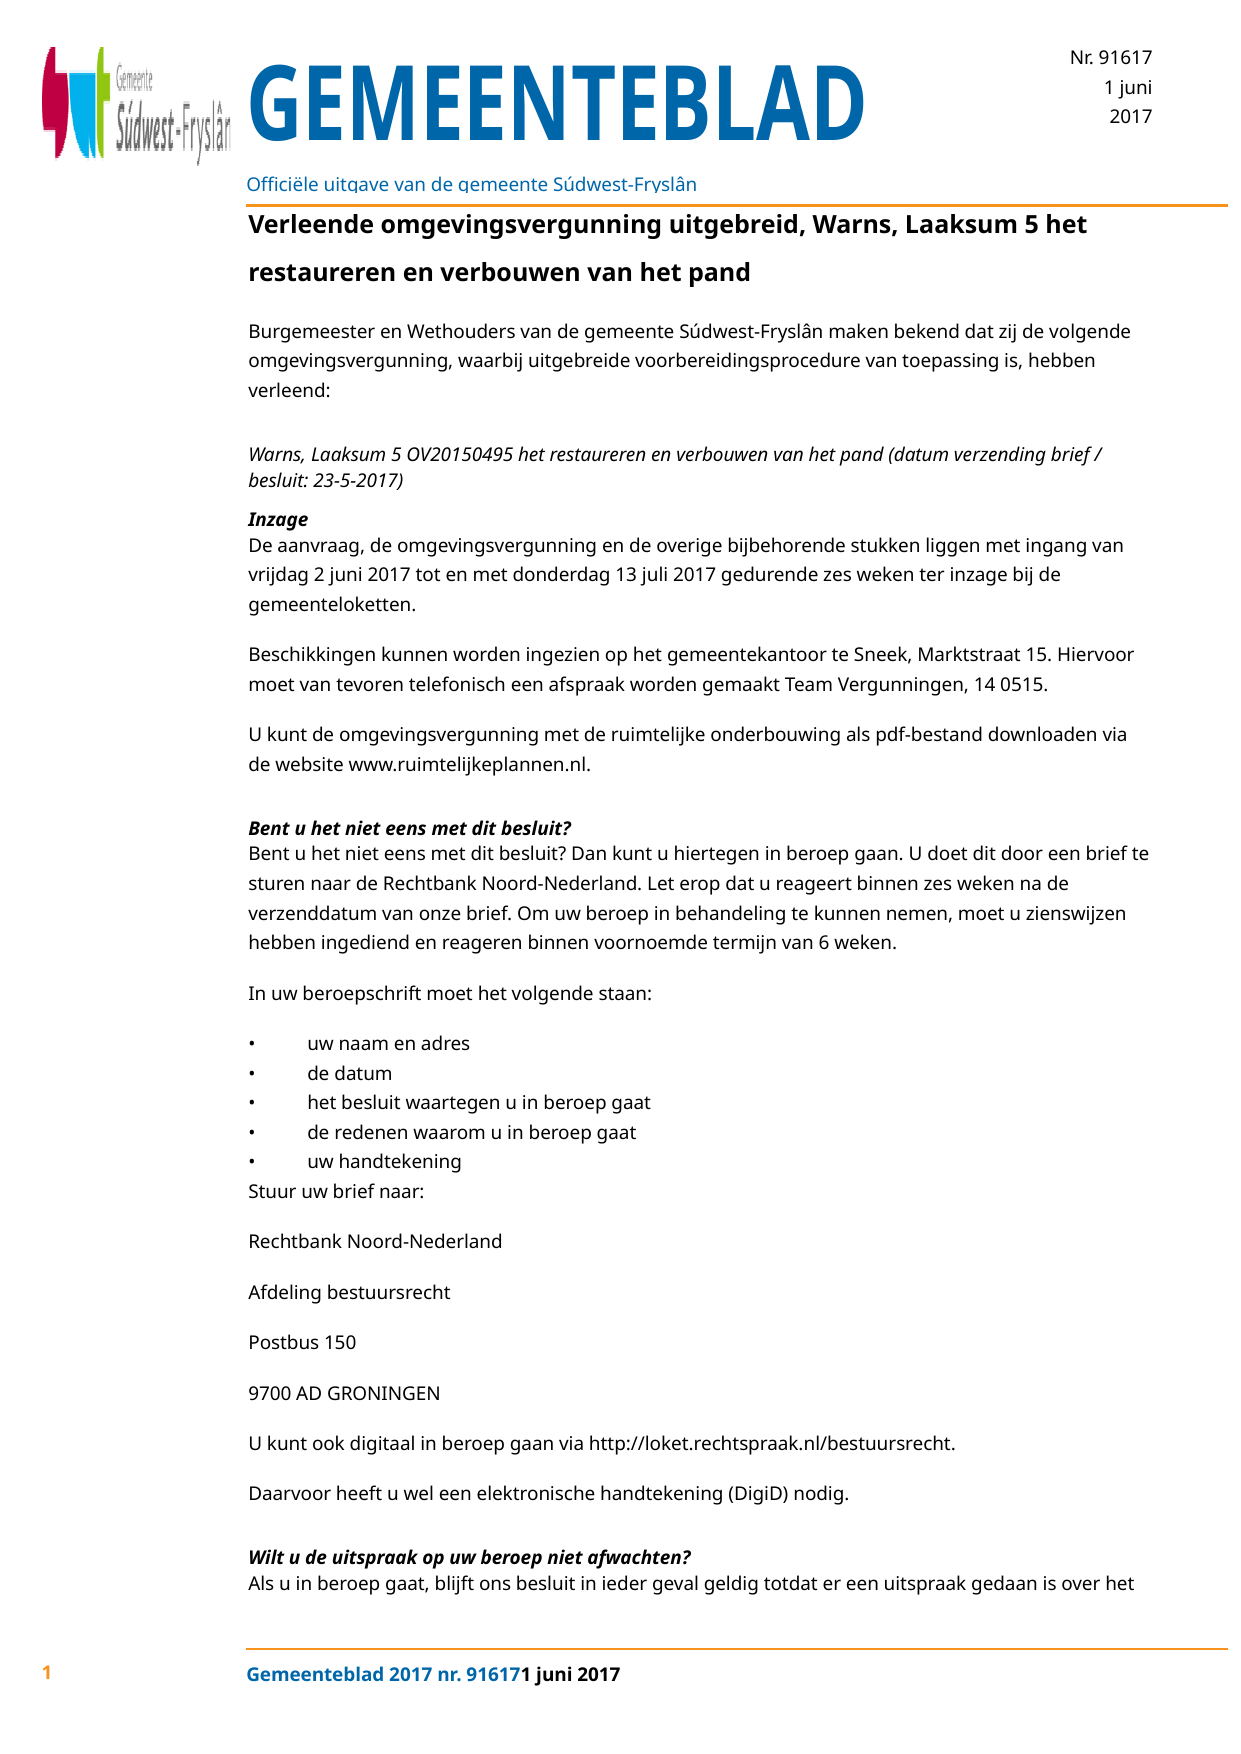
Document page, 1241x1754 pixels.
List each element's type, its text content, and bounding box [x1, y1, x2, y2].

text Inzage [248, 506, 1152, 532]
text Bent u het niet eens met dit besluit? [248, 815, 1152, 841]
text Als u in beroep gaat, blijft ons besluit in ieder geval geldig totdat er een uitspraak gedaan is over het [248, 1570, 1152, 1596]
text Bent u het niet eens met dit besluit? Dan kunt u hiertegen in beroep gaan. U doet dit door een brief te sturen naar de Rechtbank Noord-Nederland. Let erop dat u reageert binnen zes weken na de verzenddatum van onze brief. Om uw beroep in behandeling te kunnen nemen, moet u zienswijzen hebben ingediend en reageren binnen voornoemde termijn van 6 weken. [248, 841, 1152, 955]
list de datum [248, 1060, 1152, 1086]
text Burgemeester en Wethouders van de gemeente Súdwest-Fryslân maken bekend dat zij de volgende omgevingsvergunning, waarbij uitgebreide voorbereidingsprocedure van toepassing is, hebben verleend: [248, 318, 1152, 403]
text Daarvoor heeft u wel een elektronische handtekening (DigiD) nodig. [248, 1481, 1152, 1506]
text Verleende omgevingsvergunning uitgebreid, Warns, Laaksum 5 het restaureren en verbouwen van het pand [248, 207, 1152, 288]
text Postbus 150 [248, 1329, 1152, 1355]
text U kunt ook digitaal in beroep gaan via http://loket.rechtspraak.nl/bestuursrecht. [248, 1430, 1152, 1456]
list de redenen waarom u in beroep gaat [248, 1119, 1152, 1145]
text Stuur uw brief naar: [248, 1178, 1152, 1204]
text 9700 AD GRONINGEN [248, 1380, 1152, 1406]
list uw naam en adres [248, 1030, 1152, 1056]
text De aanvraag, de omgevingsvergunning en de overige bijbehorende stukken liggen met ingang van vrijdag 2 juni 2017 tot en met donderdag 13 juli 2017 gedurende zes weken ter inzage bij de gemeenteloketten. [248, 532, 1152, 617]
text Warns, Laaksum 5 OV20150495 het restaureren en verbouwen van het pand (datum verzending brief / besluit: 23-5-2017) [248, 441, 1152, 492]
picture [41, 47, 231, 172]
text U kunt de omgevingsvergunning met de ruimtelijke onderbouwing als pdf-bestand downloaden via de website www.ruimtelijkeplannen.nl. [248, 721, 1152, 777]
text Wilt u de uitspraak op uw beroep niet afwachten? [248, 1544, 1152, 1570]
text Rechtbank Noord-Nederland [248, 1228, 1152, 1254]
list het besluit waartegen u in beroep gaat [248, 1089, 1152, 1115]
text Afdeling bestuursrecht [248, 1279, 1152, 1305]
text Beschikkingen kunnen worden ingezien op het gemeentekantoor te Sneek, Marktstraat 15. Hiervoor moet van tevoren telefonisch een afspraak worden gemaakt Team Vergunningen, 14 0515. [248, 641, 1152, 697]
text In uw beroepschrift moet het volgende staan: [248, 980, 1152, 1006]
list uw handtekening [248, 1148, 1152, 1174]
